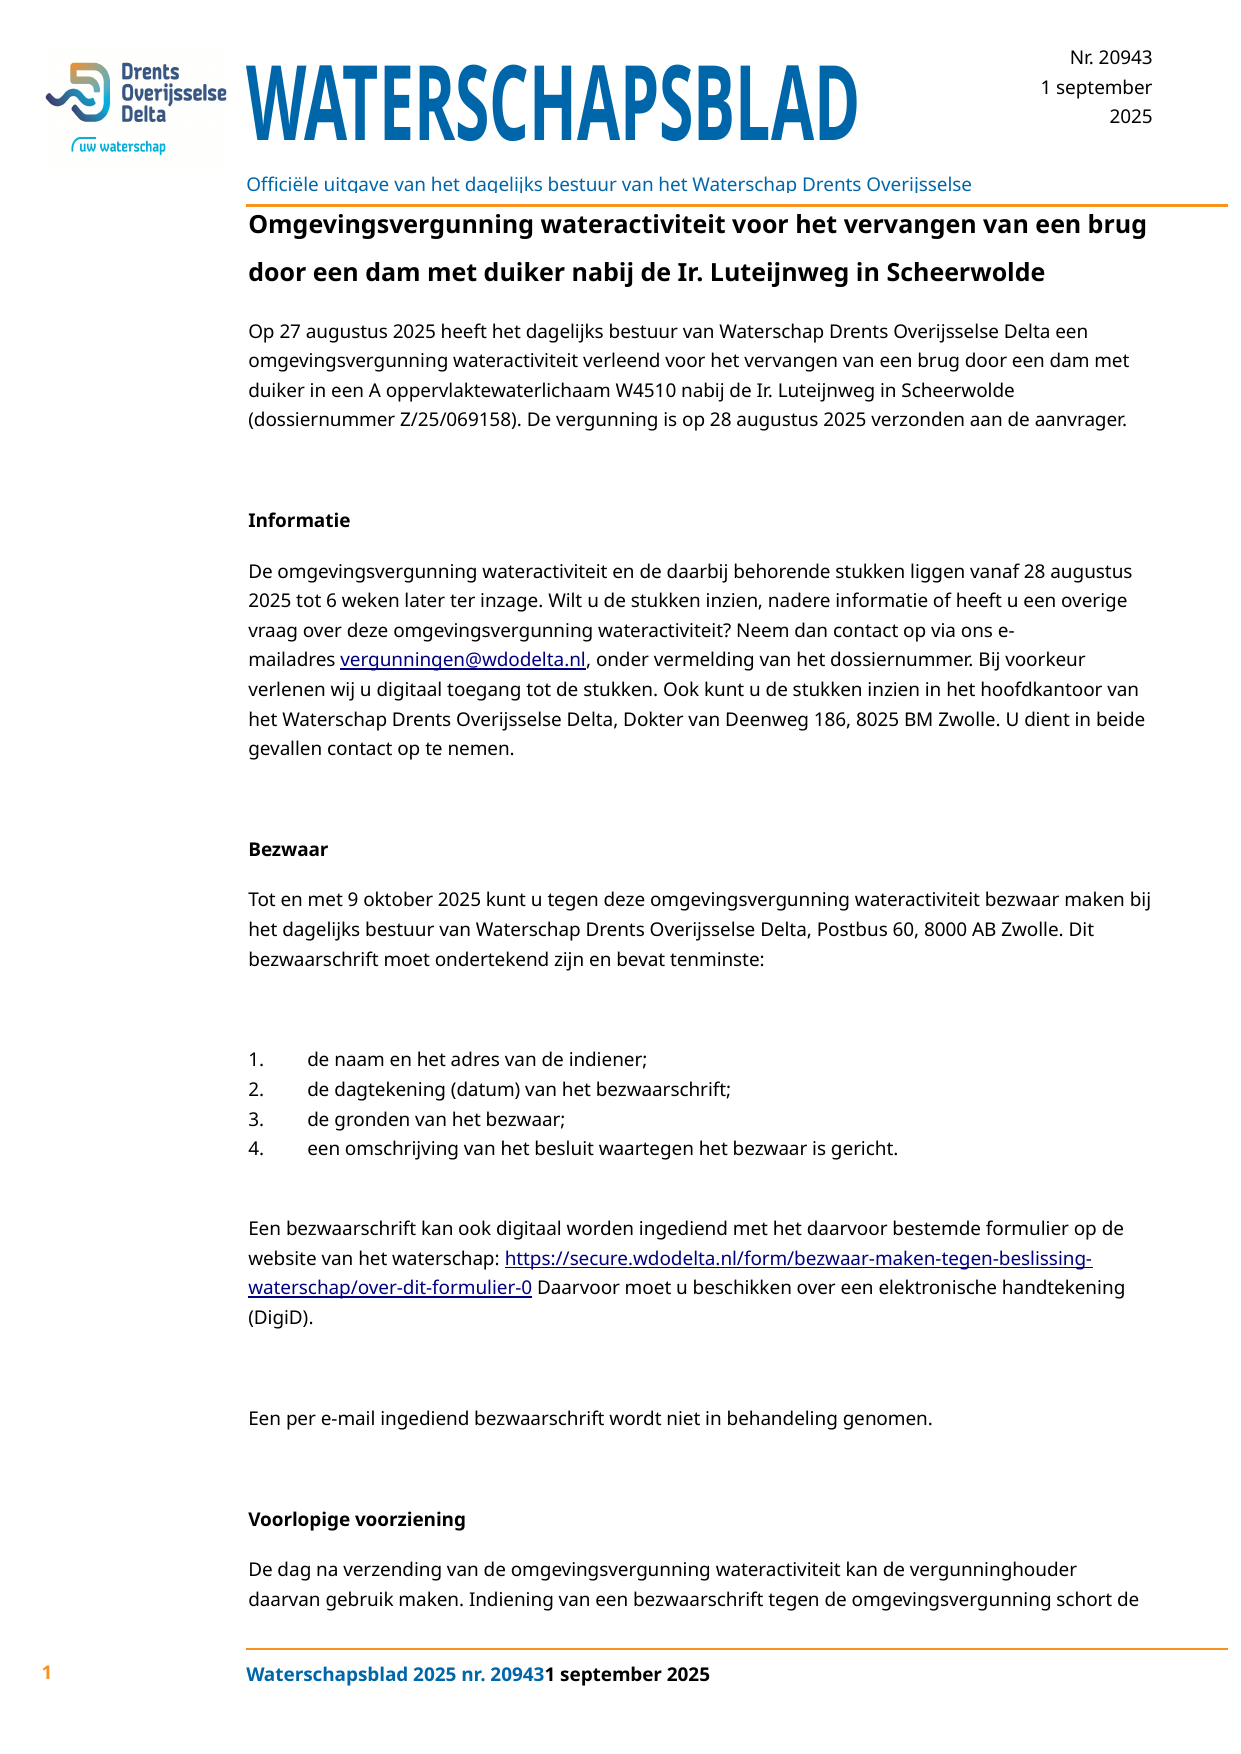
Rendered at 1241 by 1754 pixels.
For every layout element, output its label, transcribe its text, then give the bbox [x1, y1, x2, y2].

text Voorlopige voorziening [248, 1506, 1152, 1532]
text Een per e-mail ingediend bezwaarschrift wordt niet in behandeling genomen. [248, 1405, 1152, 1431]
text Op 27 augustus 2025 heeft het dagelijks bestuur van Waterschap Drents Overijsselse Delta een omgevingsvergunning wateractiviteit verleend voor het vervangen van een brug door een dam met duiker in een A oppervlaktewaterlichaam W4510 nabij de Ir. Luteijnweg in Scheerwolde (dossiernummer Z/25/069158). De vergunning is op 28 augustus 2025 verzonden aan de aanvrager. [248, 318, 1152, 432]
text Informatie [248, 507, 1152, 533]
text Omgevingsvergunning wateractiviteit voor het vervangen van een brug door een dam met duiker nabij de Ir. Luteijnweg in Scheerwolde [248, 207, 1152, 288]
text Een bezwaarschrift kan ook digitaal worden ingediend met het daarvoor bestemde formulier op de website van het waterschap: https://secure.wdodelta.nl/form/bezwaar-maken-tegen-beslissing-waterschap/over-dit-formulier-0 Daarvoor moet u beschikken over een elektronische handtekening (DigiD). [248, 1215, 1152, 1330]
picture [41, 47, 231, 172]
list de naam en het adres van de indiener; [248, 1047, 1152, 1072]
text Tot en met 9 oktober 2025 kunt u tegen deze omgevingsvergunning wateractiviteit bezwaar maken bij het dagelijks bestuur van Waterschap Drents Overijsselse Delta, Postbus 60, 8000 AB Zwolle. Dit bezwaarschrift moet ondertekend zijn en bevat tenminste: [248, 887, 1152, 972]
list een omschrijving van het besluit waartegen het bezwaar is gericht. [248, 1135, 1152, 1161]
text De dag na verzending van de omgevingsvergunning wateractiviteit kan de vergunninghouder daarvan gebruik maken. Indiening van een bezwaarschrift tegen de omgevingsvergunning schort de [248, 1556, 1152, 1612]
list de gronden van het bezwaar; [248, 1106, 1152, 1132]
list de dagtekening (datum) van het bezwaarschrift; [248, 1076, 1152, 1102]
text Bezwaar [248, 836, 1152, 862]
text De omgevingsvergunning wateractiviteit en de daarbij behorende stukken liggen vanaf 28 augustus 2025 tot 6 weken later ter inzage. Wilt u de stukken inzien, nadere informatie of heeft u een overige vraag over deze omgevingsvergunning wateractiviteit? Neem dan contact op via ons e-mailadres vergunningen@wdodelta.nl, onder vermelding van het dossiernummer. Bij voorkeur verlenen wij u digitaal toegang tot de stukken. Ook kunt u de stukken inzien in het hoofdkantoor van het Waterschap Drents Overijsselse Delta, Dokter van Deenweg 186, 8025 BM Zwolle. U dient in beide gevallen contact op te nemen. [248, 558, 1152, 761]
